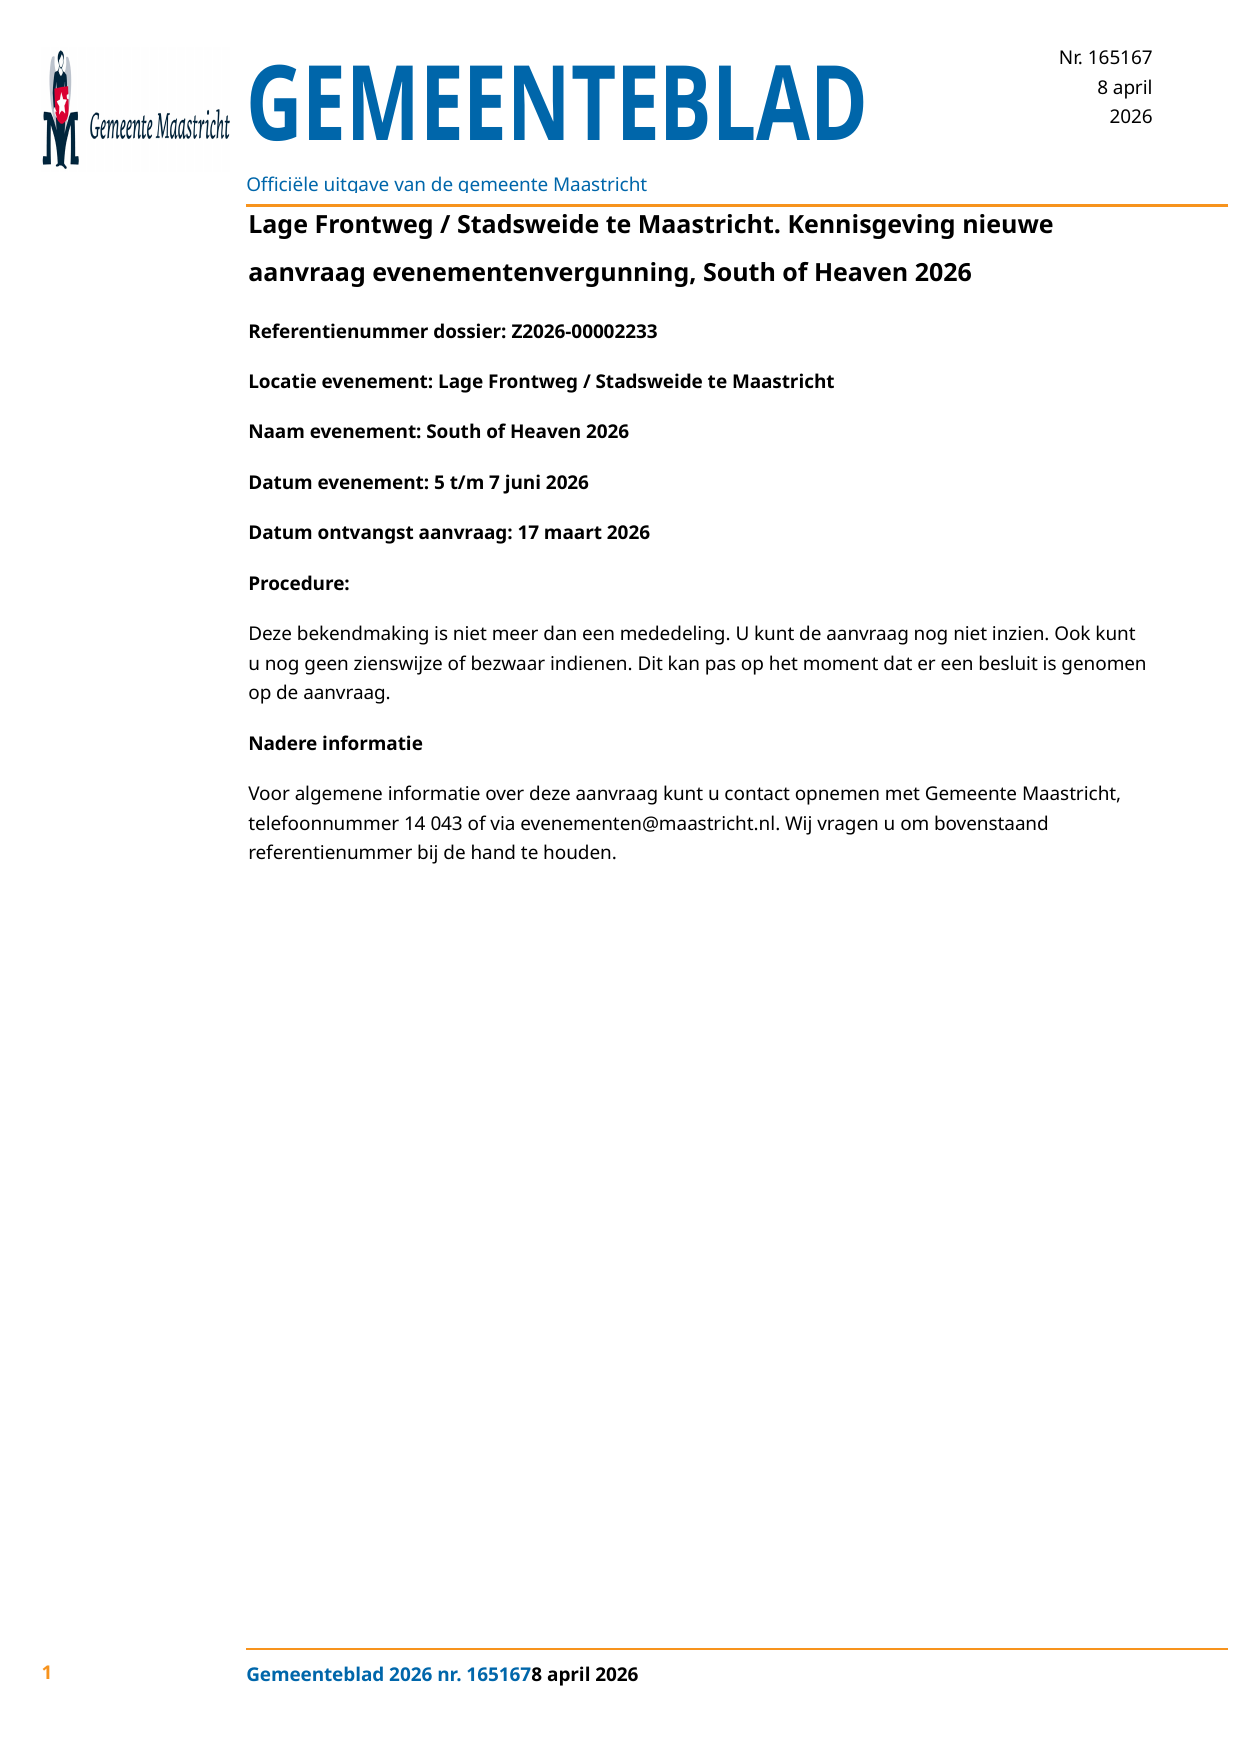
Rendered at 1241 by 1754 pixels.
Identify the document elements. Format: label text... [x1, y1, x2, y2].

text Datum evenement: 5 t/m 7 juni 2026 [248, 469, 1152, 495]
text Lage Frontweg / Stadsweide te Maastricht. Kennisgeving nieuwe aanvraag evenementenvergunning, South of Heaven 2026 [248, 207, 1152, 288]
text Nadere informatie [248, 730, 1152, 756]
text Voor algemene informatie over deze aanvraag kunt u contact opnemen met Gemeente Maastricht, telefoonnummer 14 043 of via evenementen@maastricht.nl. Wij vragen u om bovenstaand referentienummer bij de hand te houden. [248, 780, 1152, 865]
text Deze bekendmaking is niet meer dan een mededeling. U kunt de aanvraag nog niet inzien. Ook kunt u nog geen zienswijze of bezwaar indienen. Dit kan pas op het moment dat er een besluit is genomen op de aanvraag. [248, 620, 1152, 705]
text Datum ontvangst aanvraag: 17 maart 2026 [248, 519, 1152, 545]
text Naam evenement: South of Heaven 2026 [248, 419, 1152, 444]
picture [41, 47, 231, 172]
text Referentienummer dossier: Z2026-00002233 [248, 318, 1152, 344]
text Locatie evenement: Lage Frontweg / Stadsweide te Maastricht [248, 368, 1152, 394]
text Procedure: [248, 570, 1152, 596]
